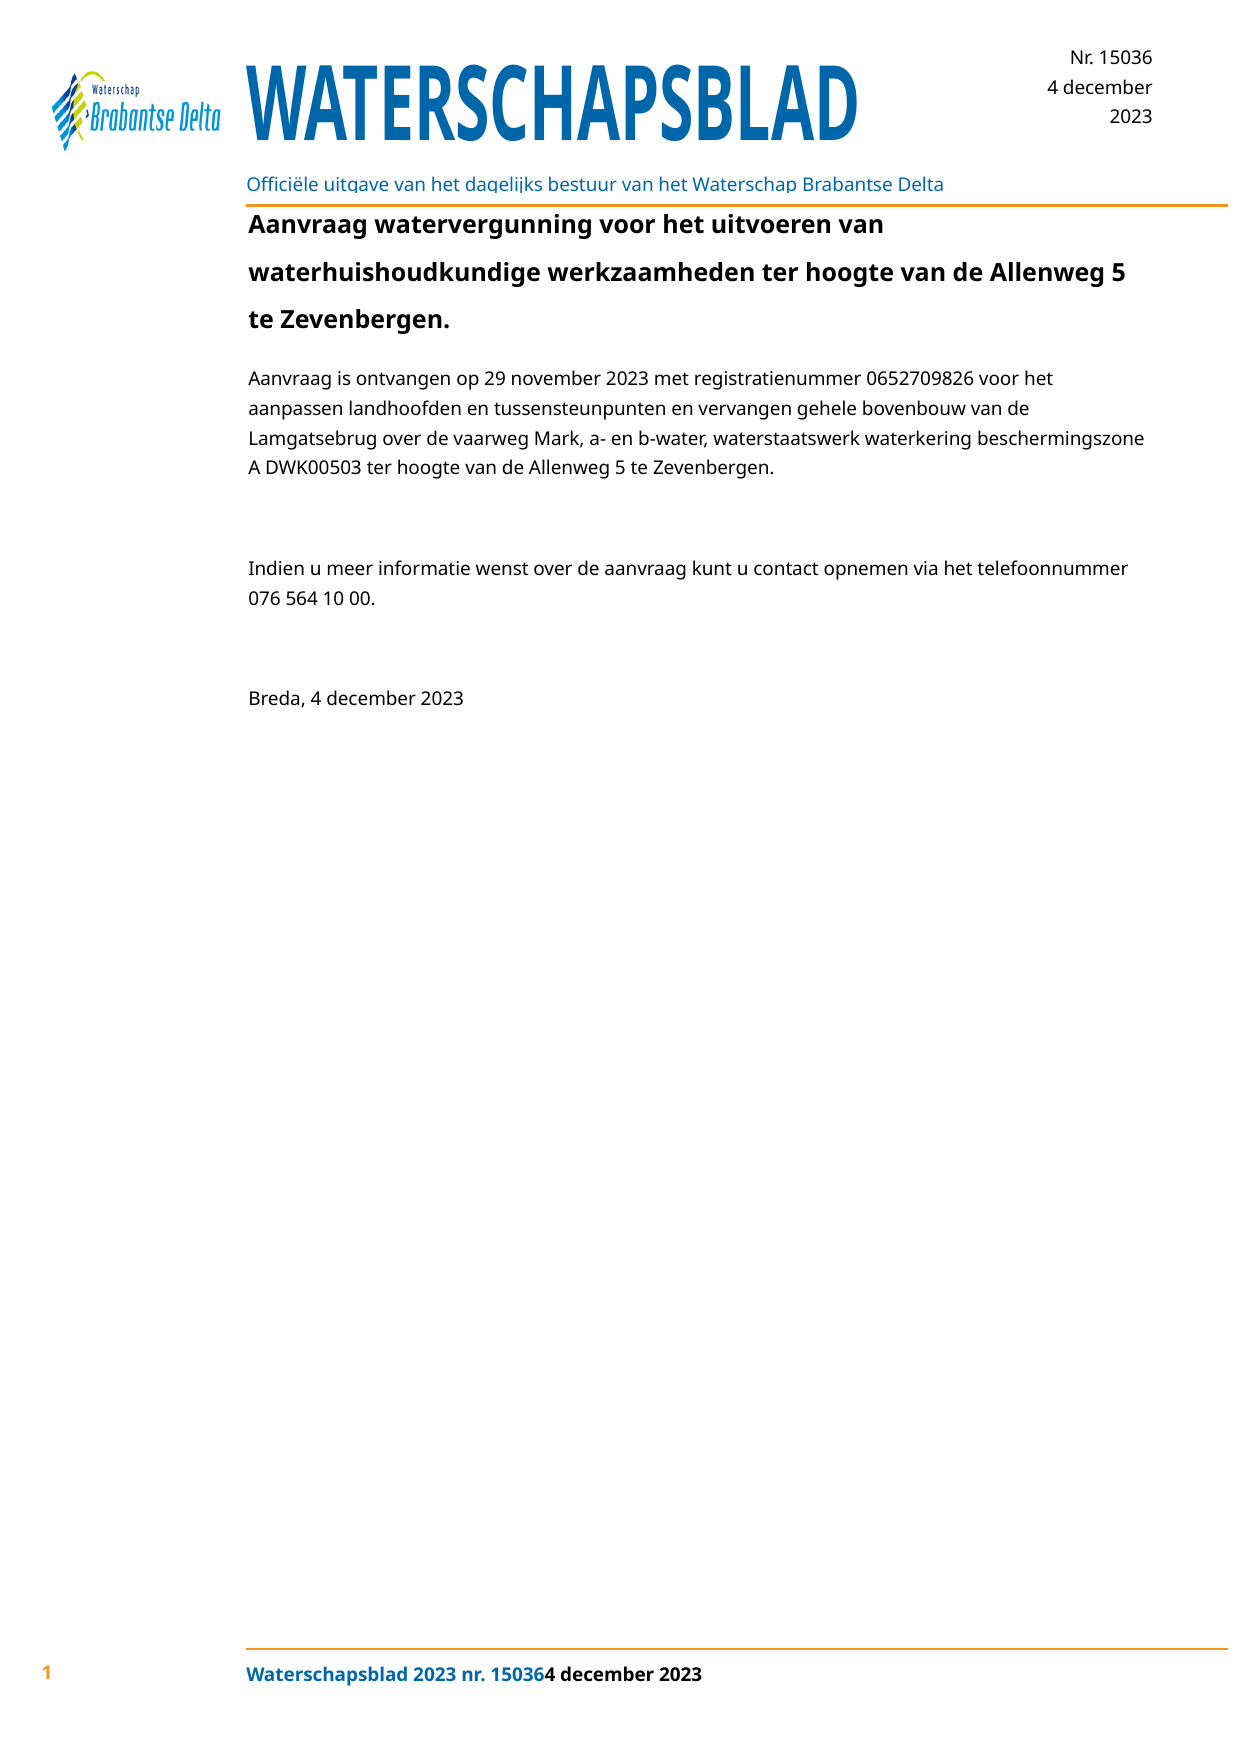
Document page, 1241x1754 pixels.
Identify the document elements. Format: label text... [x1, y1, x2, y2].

picture [41, 47, 231, 172]
text Aanvraag is ontvangen op 29 november 2023 met registratienummer 0652709826 voor het aanpassen landhoofden en tussensteunpunten en vervangen gehele bovenbouw van de Lamgatsebrug over de vaarweg Mark, a- en b-water, waterstaatswerk waterkering beschermingszone A DWK00503 ter hoogte van de Allenweg 5 te Zevenbergen. [248, 366, 1152, 480]
text Breda, 4 december 2023 [248, 686, 1152, 711]
text Indien u meer informatie wenst over de aanvraag kunt u contact opnemen via het telefoonnummer 076 564 10 00. [248, 555, 1152, 610]
text Aanvraag watervergunning voor het uitvoeren van waterhuishoudkundige werkzaamheden ter hoogte van de Allenweg 5 te Zevenbergen. [248, 207, 1152, 336]
